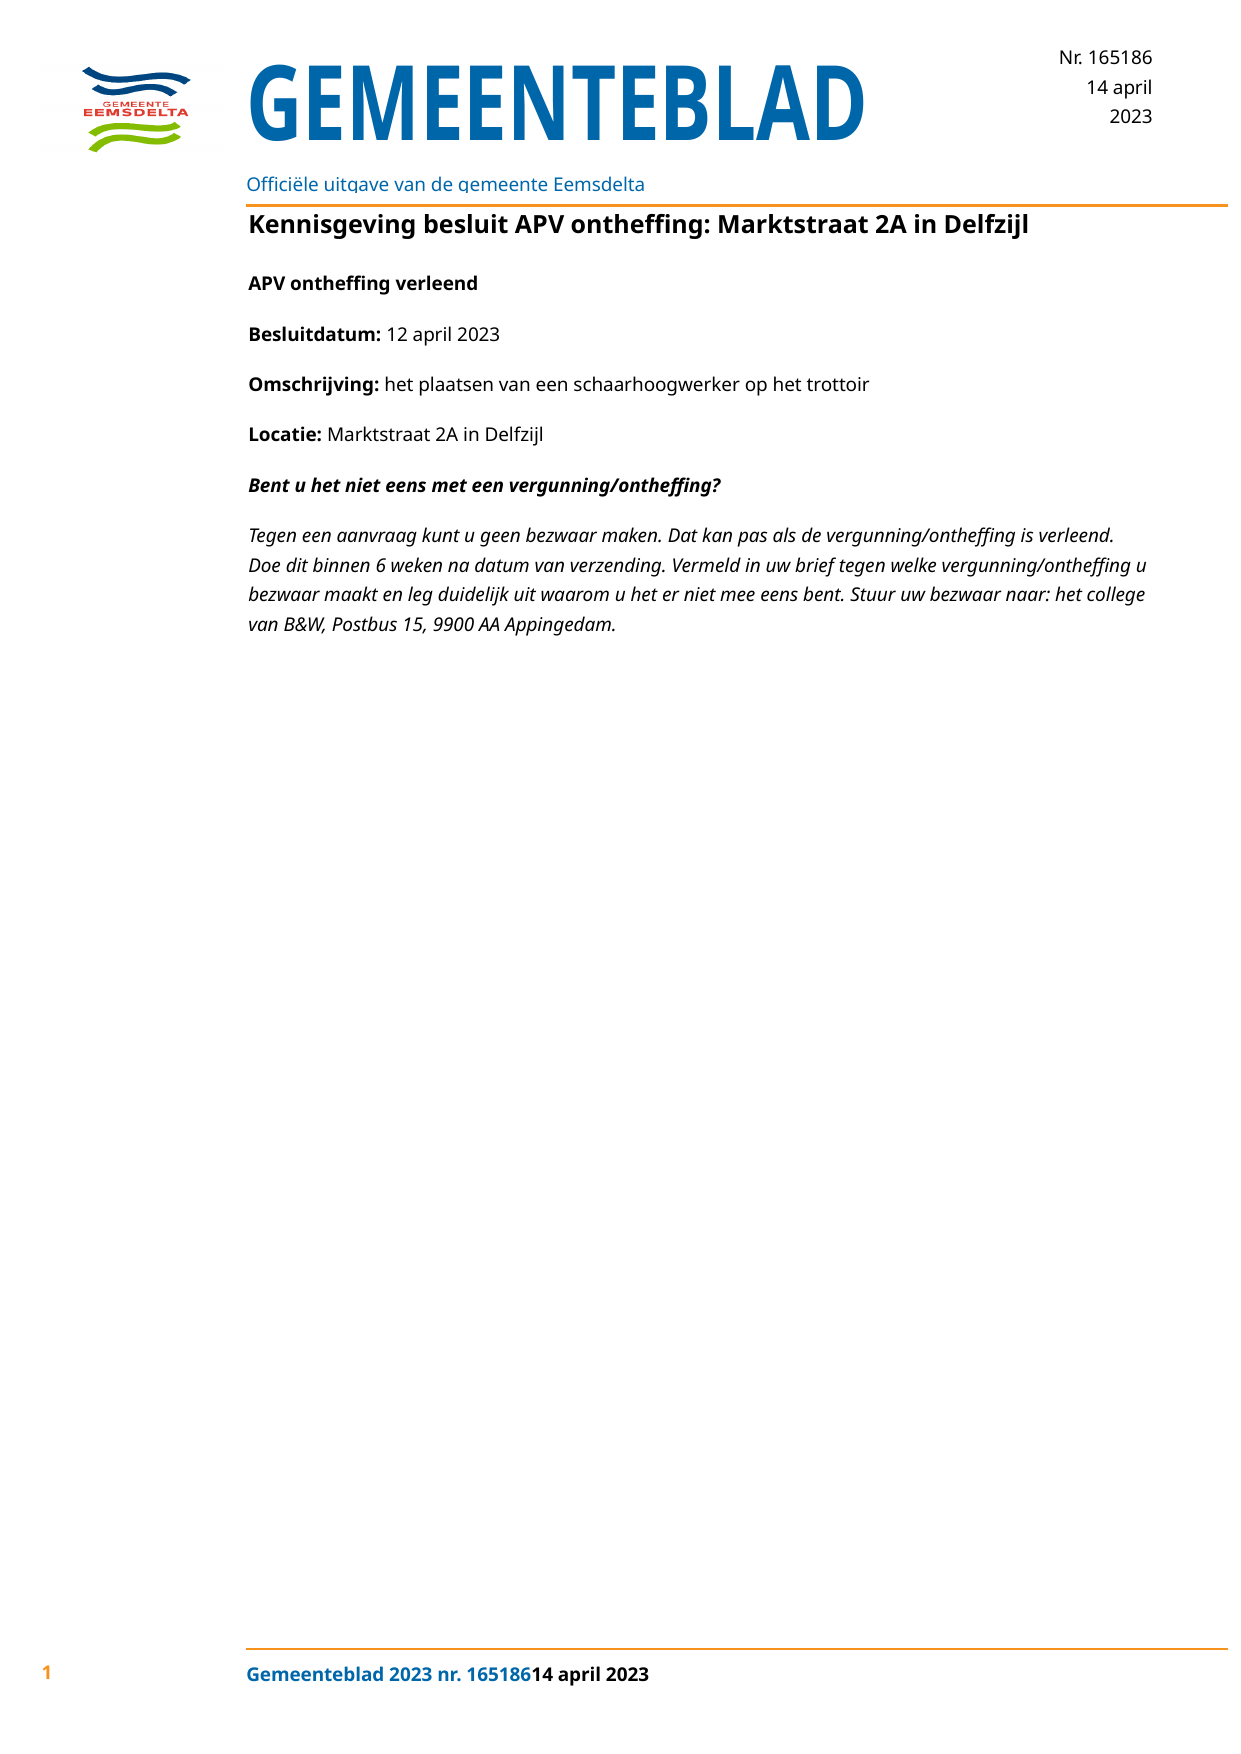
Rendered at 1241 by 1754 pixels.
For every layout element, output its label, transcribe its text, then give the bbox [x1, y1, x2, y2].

text Bent u het niet eens met een vergunning/ontheffing? [248, 472, 1152, 498]
text APV ontheffing verleend [248, 270, 1152, 296]
picture [41, 47, 231, 172]
text Locatie: Marktstraat 2A in Delfzijl [248, 422, 1152, 447]
text Tegen een aanvraag kunt u geen bezwaar maken. Dat kan pas als de vergunning/ontheffing is verleend. Doe dit binnen 6 weken na datum van verzending. Vermeld in uw brief tegen welke vergunning/ontheffing u bezwaar maakt en leg duidelijk uit waarom u het er niet mee eens bent. Stuur uw bezwaar naar: het college van B&W, Postbus 15, 9900 AA Appingedam. [248, 522, 1152, 637]
text Besluitdatum: 12 april 2023 [248, 321, 1152, 346]
text Omschrijving: het plaatsen van een schaarhoogwerker op het trottoir [248, 371, 1152, 397]
text Kennisgeving besluit APV ontheffing: Marktstraat 2A in Delfzijl [248, 207, 1152, 241]
